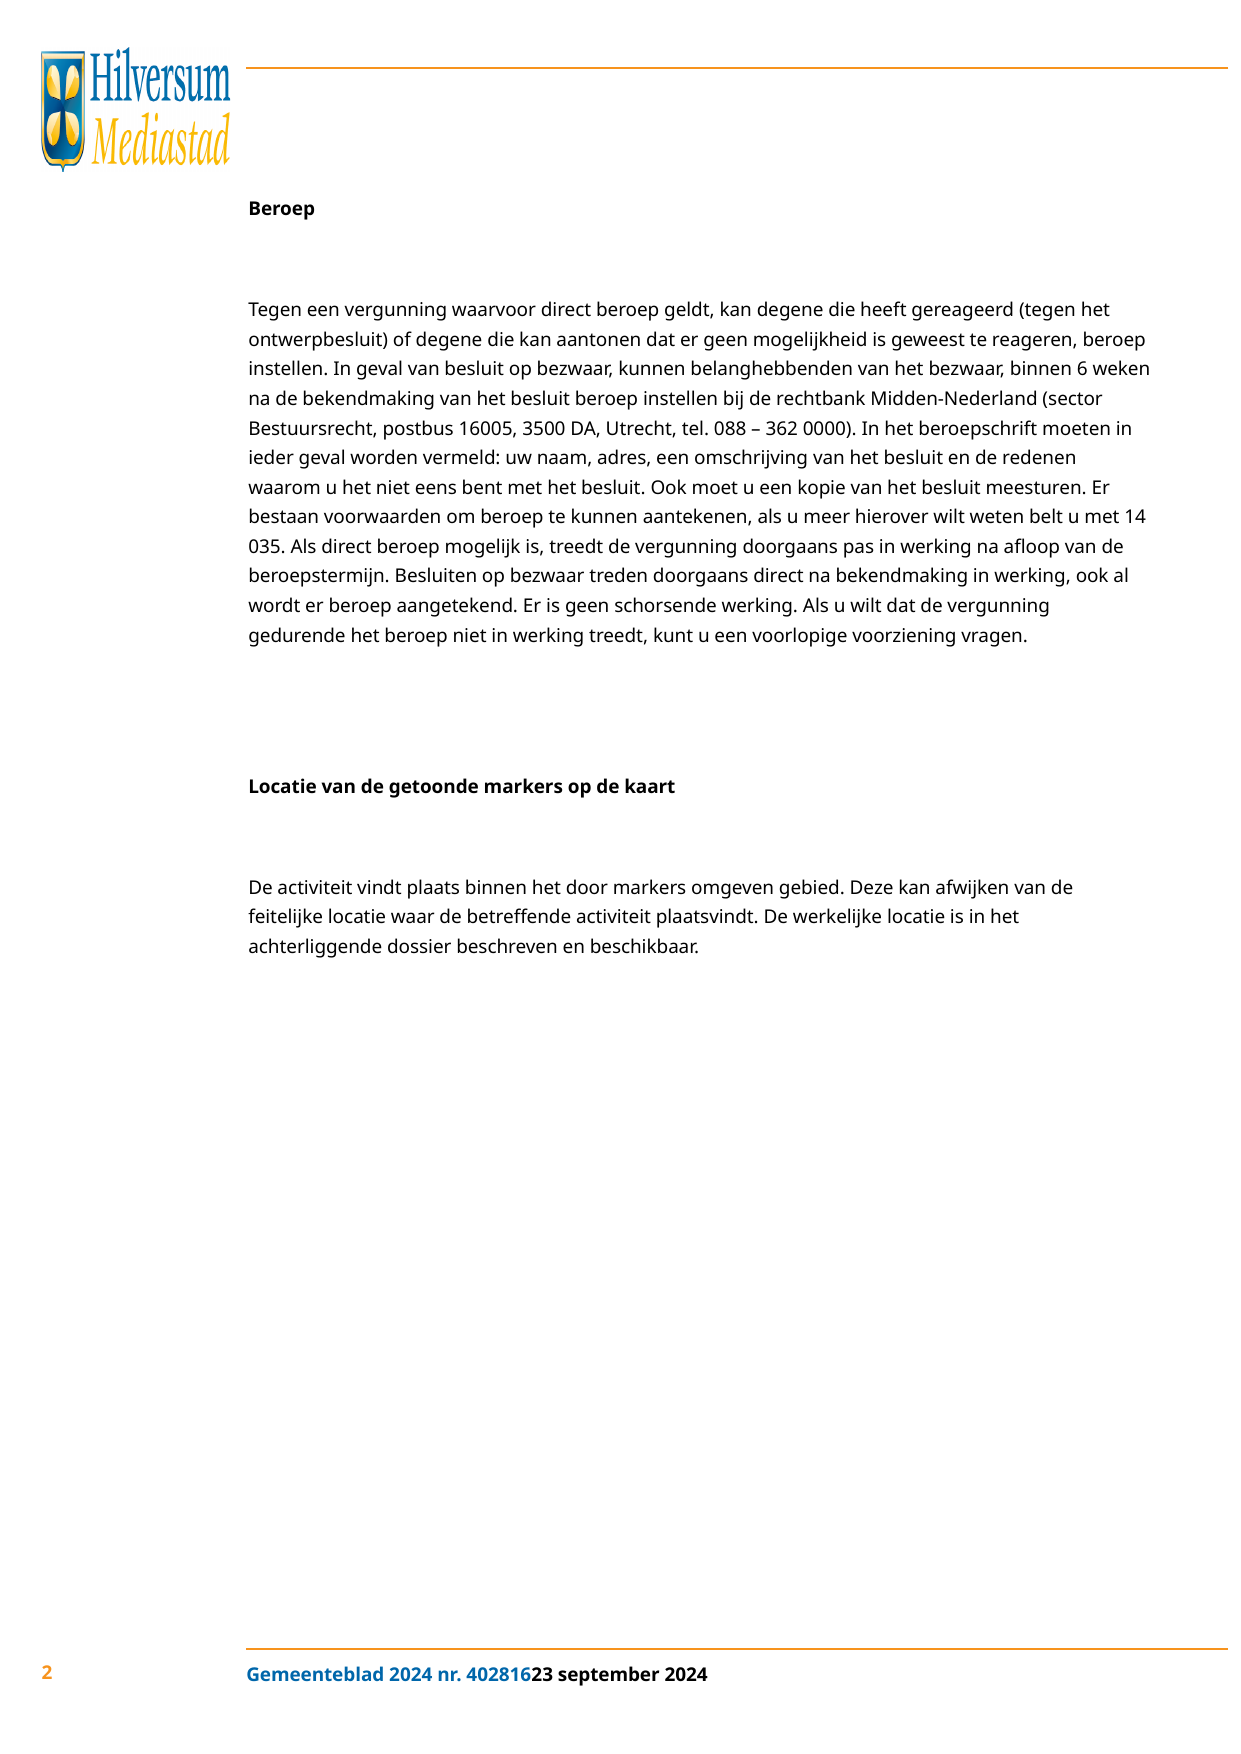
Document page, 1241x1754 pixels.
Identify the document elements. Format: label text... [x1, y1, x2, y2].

text Locatie van de getoonde markers op de kaart [248, 773, 1152, 799]
text Tegen een vergunning waarvoor direct beroep geldt, kan degene die heeft gereageerd (tegen het ontwerpbesluit) of degene die kan aantonen dat er geen mogelijkheid is geweest te reageren, beroep instellen. In geval van besluit op bezwaar, kunnen belanghebbenden van het bezwaar, binnen 6 weken na de bekendmaking van het besluit beroep instellen bij de rechtbank Midden-Nederland (sector Bestuursrecht, postbus 16005, 3500 DA, Utrecht, tel. 088 – 362 0000). In het beroepschrift moeten in ieder geval worden vermeld: uw naam, adres, een omschrijving van het besluit en de redenen waarom u het niet eens bent met het besluit. Ook moet u een kopie van het besluit meesturen. Er bestaan voorwaarden om beroep te kunnen aantekenen, als u meer hierover wilt weten belt u met 14 035. Als direct beroep mogelijk is, treedt de vergunning doorgaans pas in werking na afloop van de beroepstermijn. Besluiten op bezwaar treden doorgaans direct na bekendmaking in werking, ook al wordt er beroep aangetekend. Er is geen schorsende werking. Als u wilt dat de vergunning gedurende het beroep niet in werking treedt, kunt u een voorlopige voorziening vragen. [248, 296, 1152, 648]
text Beroep [248, 196, 1152, 221]
picture [41, 47, 231, 172]
text De activiteit vindt plaats binnen het door markers omgeven gebied. Deze kan afwijken van de feitelijke locatie waar de betreffende activiteit plaatsvindt. De werkelijke locatie is in het achterliggende dossier beschreven en beschikbaar. [248, 874, 1152, 959]
